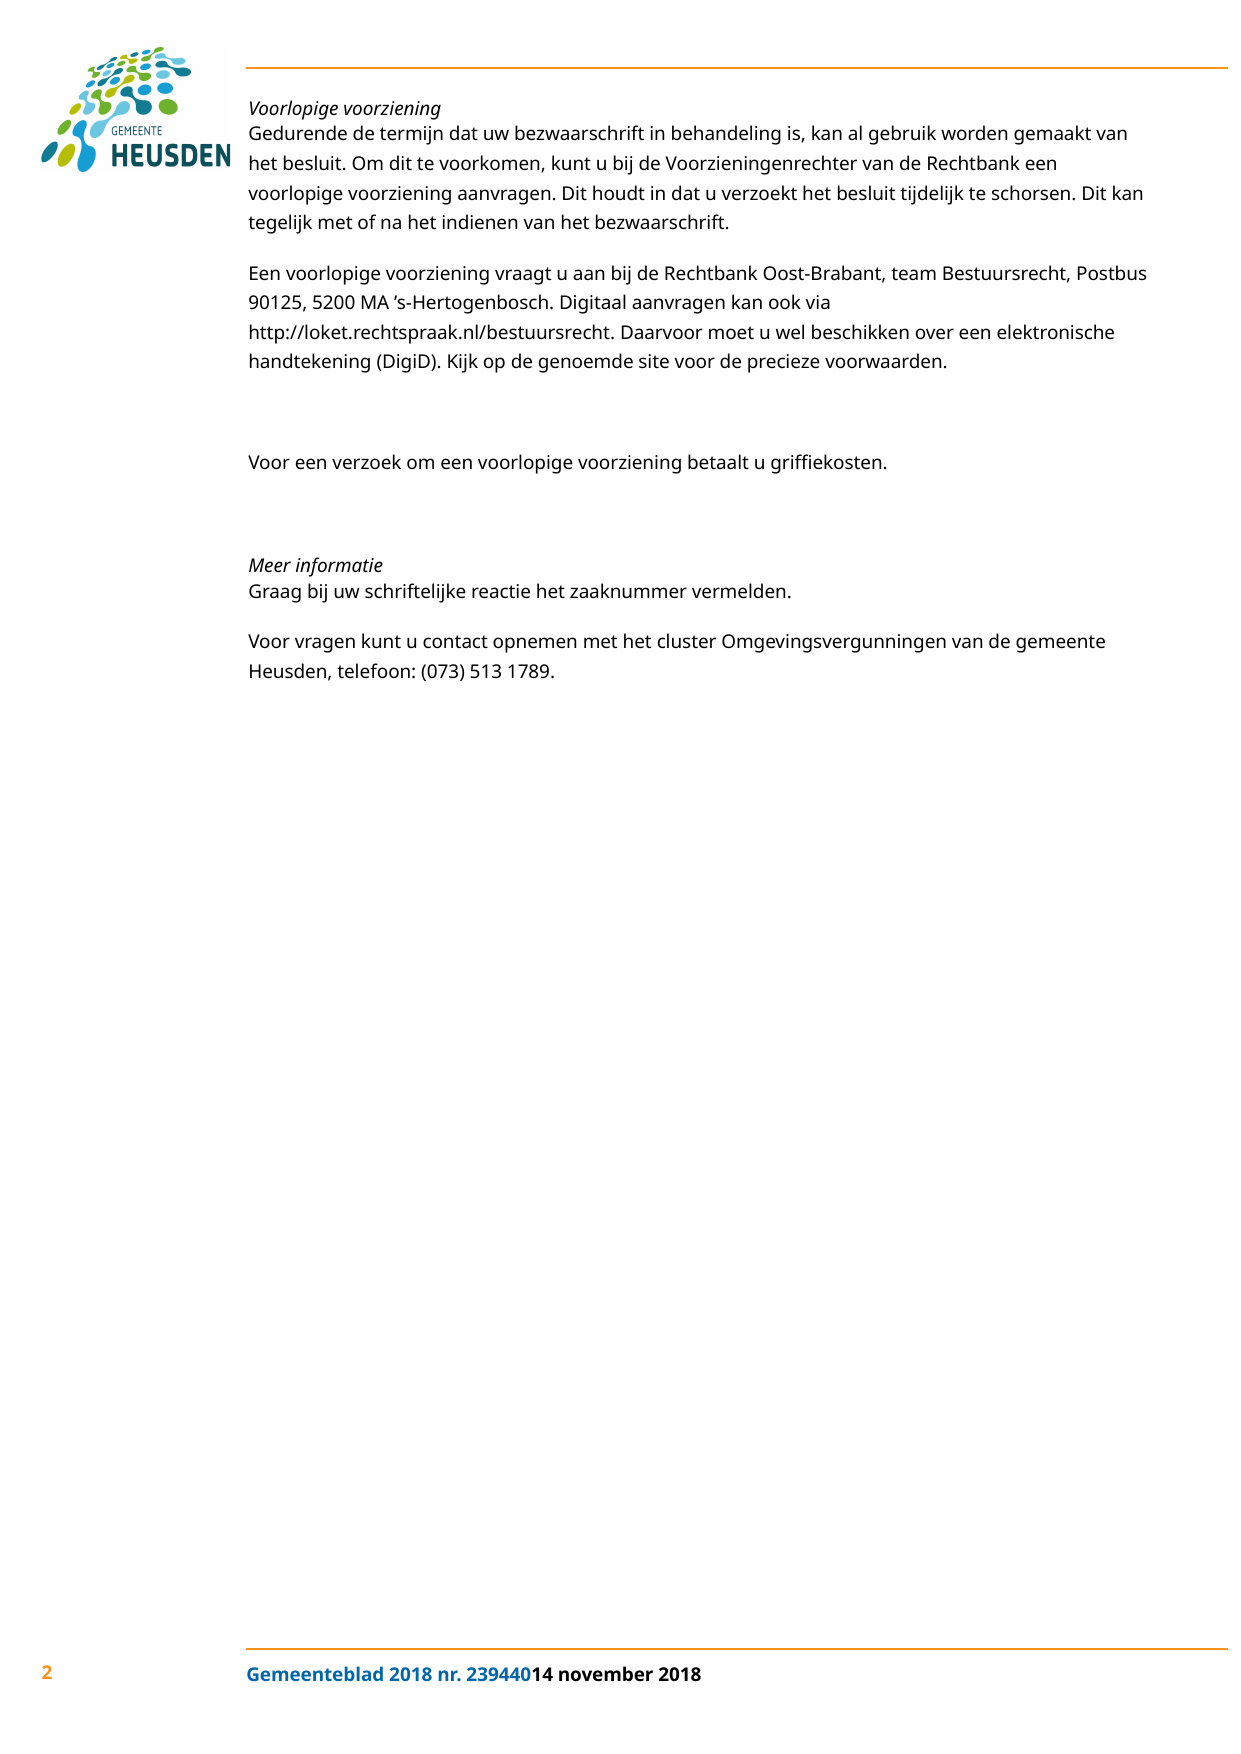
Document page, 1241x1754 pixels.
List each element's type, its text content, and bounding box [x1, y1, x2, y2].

text Meer informatie [248, 552, 1152, 578]
picture [41, 47, 231, 172]
text Voor vragen kunt u contact opnemen met het cluster Omgevingsvergunningen van de gemeente Heusden, telefoon: (073) 513 1789. [248, 629, 1152, 684]
text Graag bij uw schriftelijke reactie het zaaknummer vermelden. [248, 578, 1152, 604]
text Voor een verzoek om een voorlopige voorziening betaalt u griffiekosten. [248, 449, 1152, 475]
text Voorlopige voorziening [248, 95, 1152, 121]
text Gedurende de termijn dat uw bezwaarschrift in behandeling is, kan al gebruik worden gemaakt van het besluit. Om dit te voorkomen, kunt u bij de Voorzieningenrechter van de Rechtbank een voorlopige voorziening aanvragen. Dit houdt in dat u verzoekt het besluit tijdelijk te schorsen. Dit kan tegelijk met of na het indienen van het bezwaarschrift. [248, 121, 1152, 235]
text Een voorlopige voorziening vraagt u aan bij de Rechtbank Oost-Brabant, team Bestuursrecht, Postbus 90125, 5200 MA ’s-Hertogenbosch. Digitaal aanvragen kan ook via http://loket.rechtspraak.nl/bestuursrecht. Daarvoor moet u wel beschikken over een elektronische handtekening (DigiD). Kijk op de genoemde site voor de precieze voorwaarden. [248, 260, 1152, 374]
